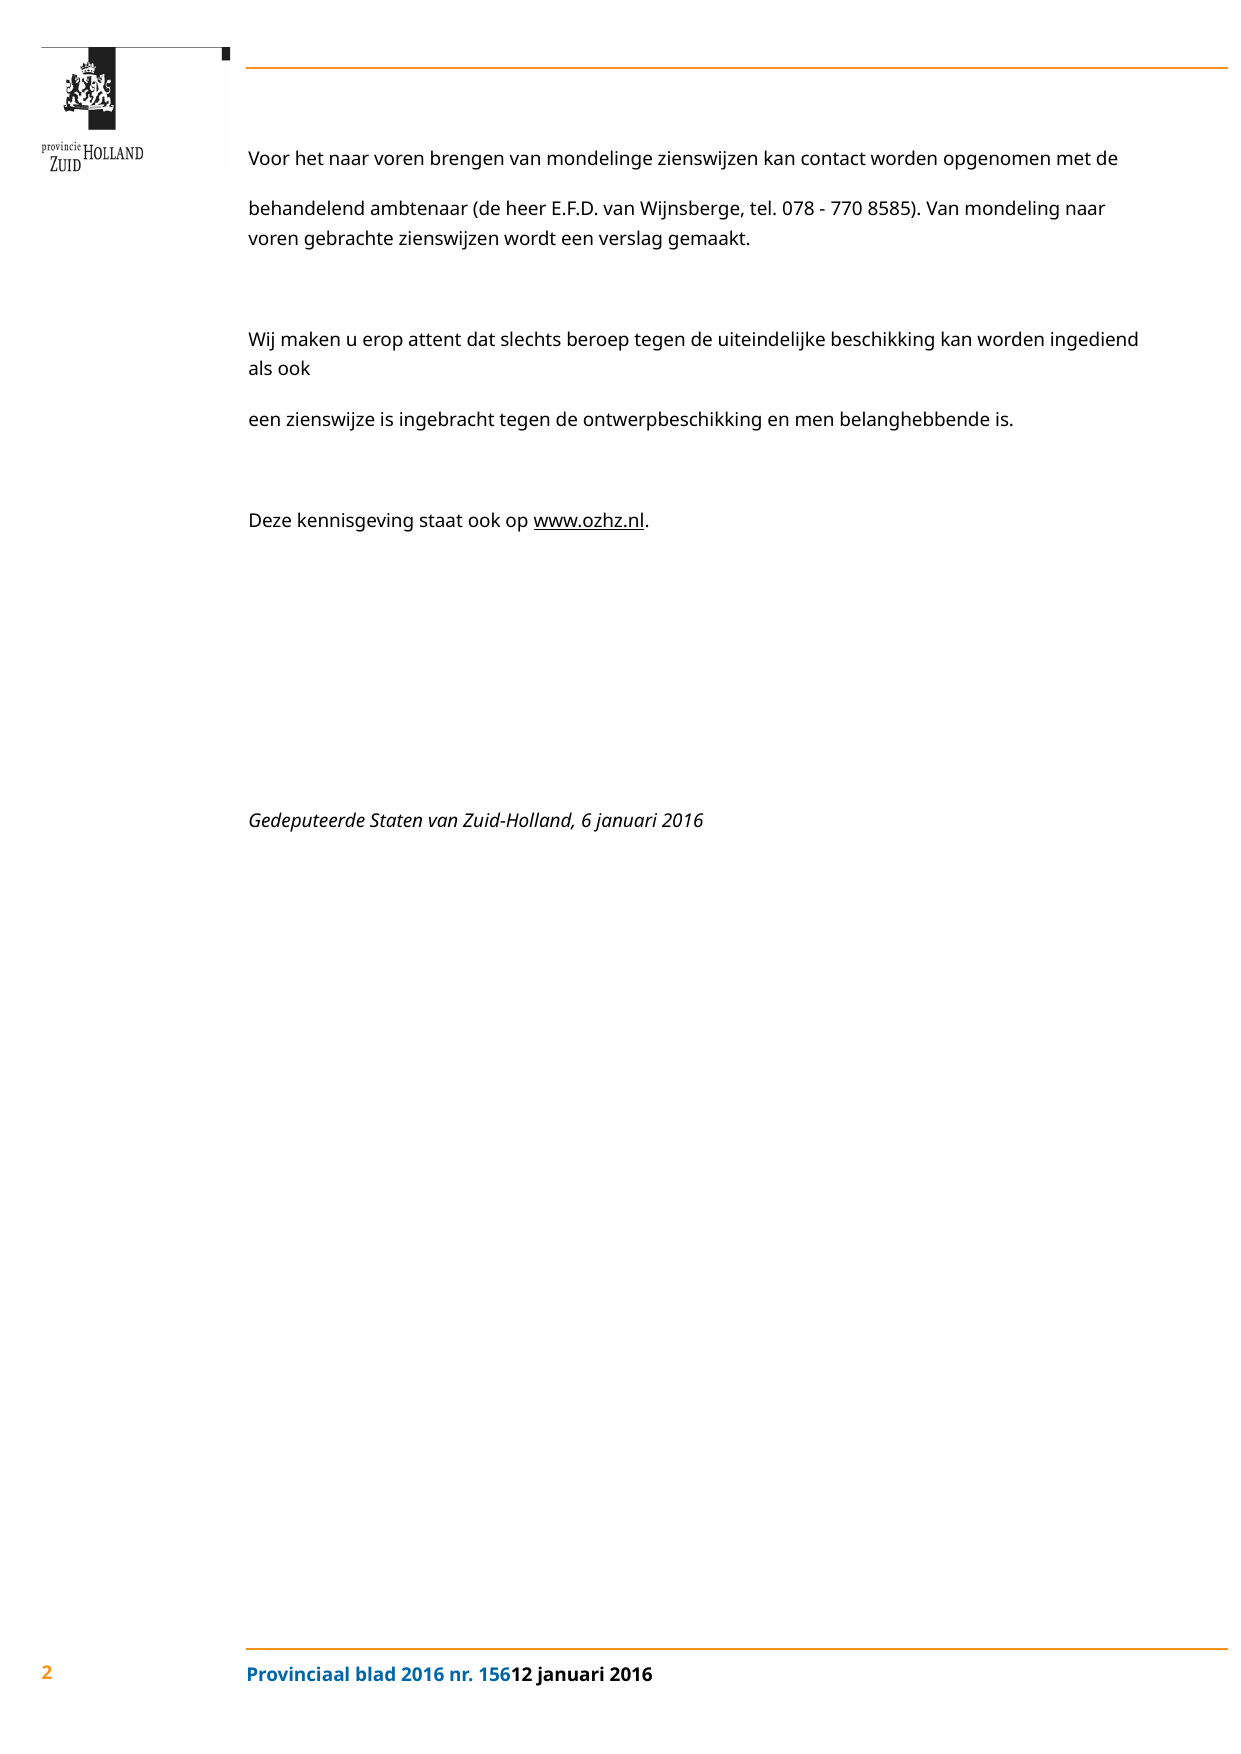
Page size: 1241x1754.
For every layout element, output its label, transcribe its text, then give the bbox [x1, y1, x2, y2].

text Gedeputeerde Staten van Zuid-Holland, 6 januari 2016 [248, 807, 1152, 832]
text Wij maken u erop attent dat slechts beroep tegen de uiteindelijke beschikking kan worden ingediend als ook [248, 326, 1152, 381]
text Deze kennisgeving staat ook op www.ozhz.nl. [248, 507, 1152, 533]
text behandelend ambtenaar (de heer E.F.D. van Wijnsberge, tel. 078 - 770 8585). Van mondeling naar voren gebrachte zienswijzen wordt een verslag gemaakt. [248, 196, 1152, 251]
picture [41, 47, 231, 172]
text Voor het naar voren brengen van mondelinge zienswijzen kan contact worden opgenomen met de [248, 145, 1152, 171]
text een zienswijze is ingebracht tegen de ontwerpbeschikking en men belanghebbende is. [248, 406, 1152, 432]
